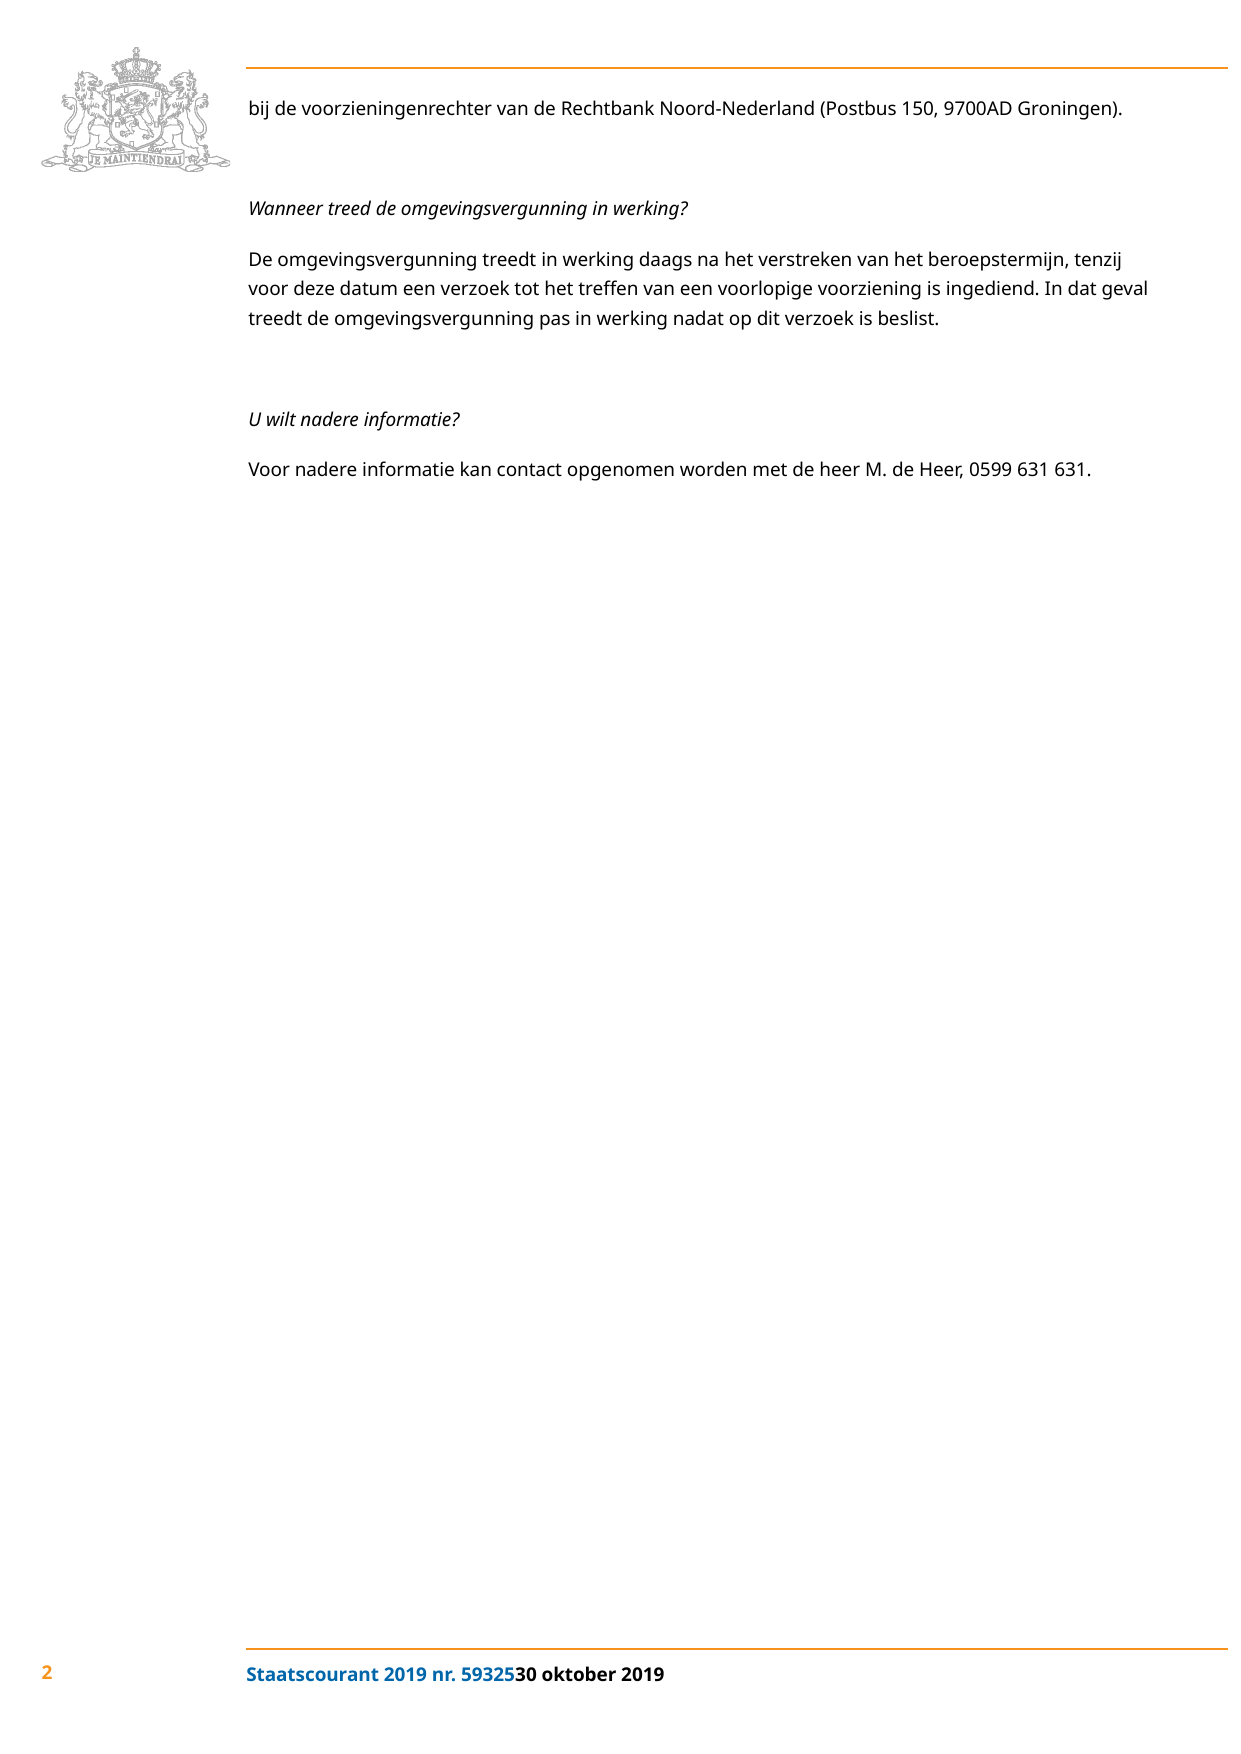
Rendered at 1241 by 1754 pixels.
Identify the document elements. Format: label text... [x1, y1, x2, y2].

text bij de voorzieningenrechter van de Rechtbank Noord-Nederland (Postbus 150, 9700AD Groningen). [248, 95, 1152, 121]
text De omgevingsvergunning treedt in werking daags na het verstreken van het beroepstermijn, tenzij voor deze datum een verzoek tot het treffen van een voorlopige voorziening is ingediend. In dat geval treedt de omgevingsvergunning pas in werking nadat op dit verzoek is beslist. [248, 246, 1152, 331]
text Voor nadere informatie kan contact opgenomen worden met de heer M. de Heer, 0599 631 631. [248, 456, 1152, 482]
text Wanneer treed de omgevingsvergunning in werking? [248, 196, 1152, 221]
text U wilt nadere informatie? [248, 406, 1152, 432]
picture [41, 47, 231, 172]
